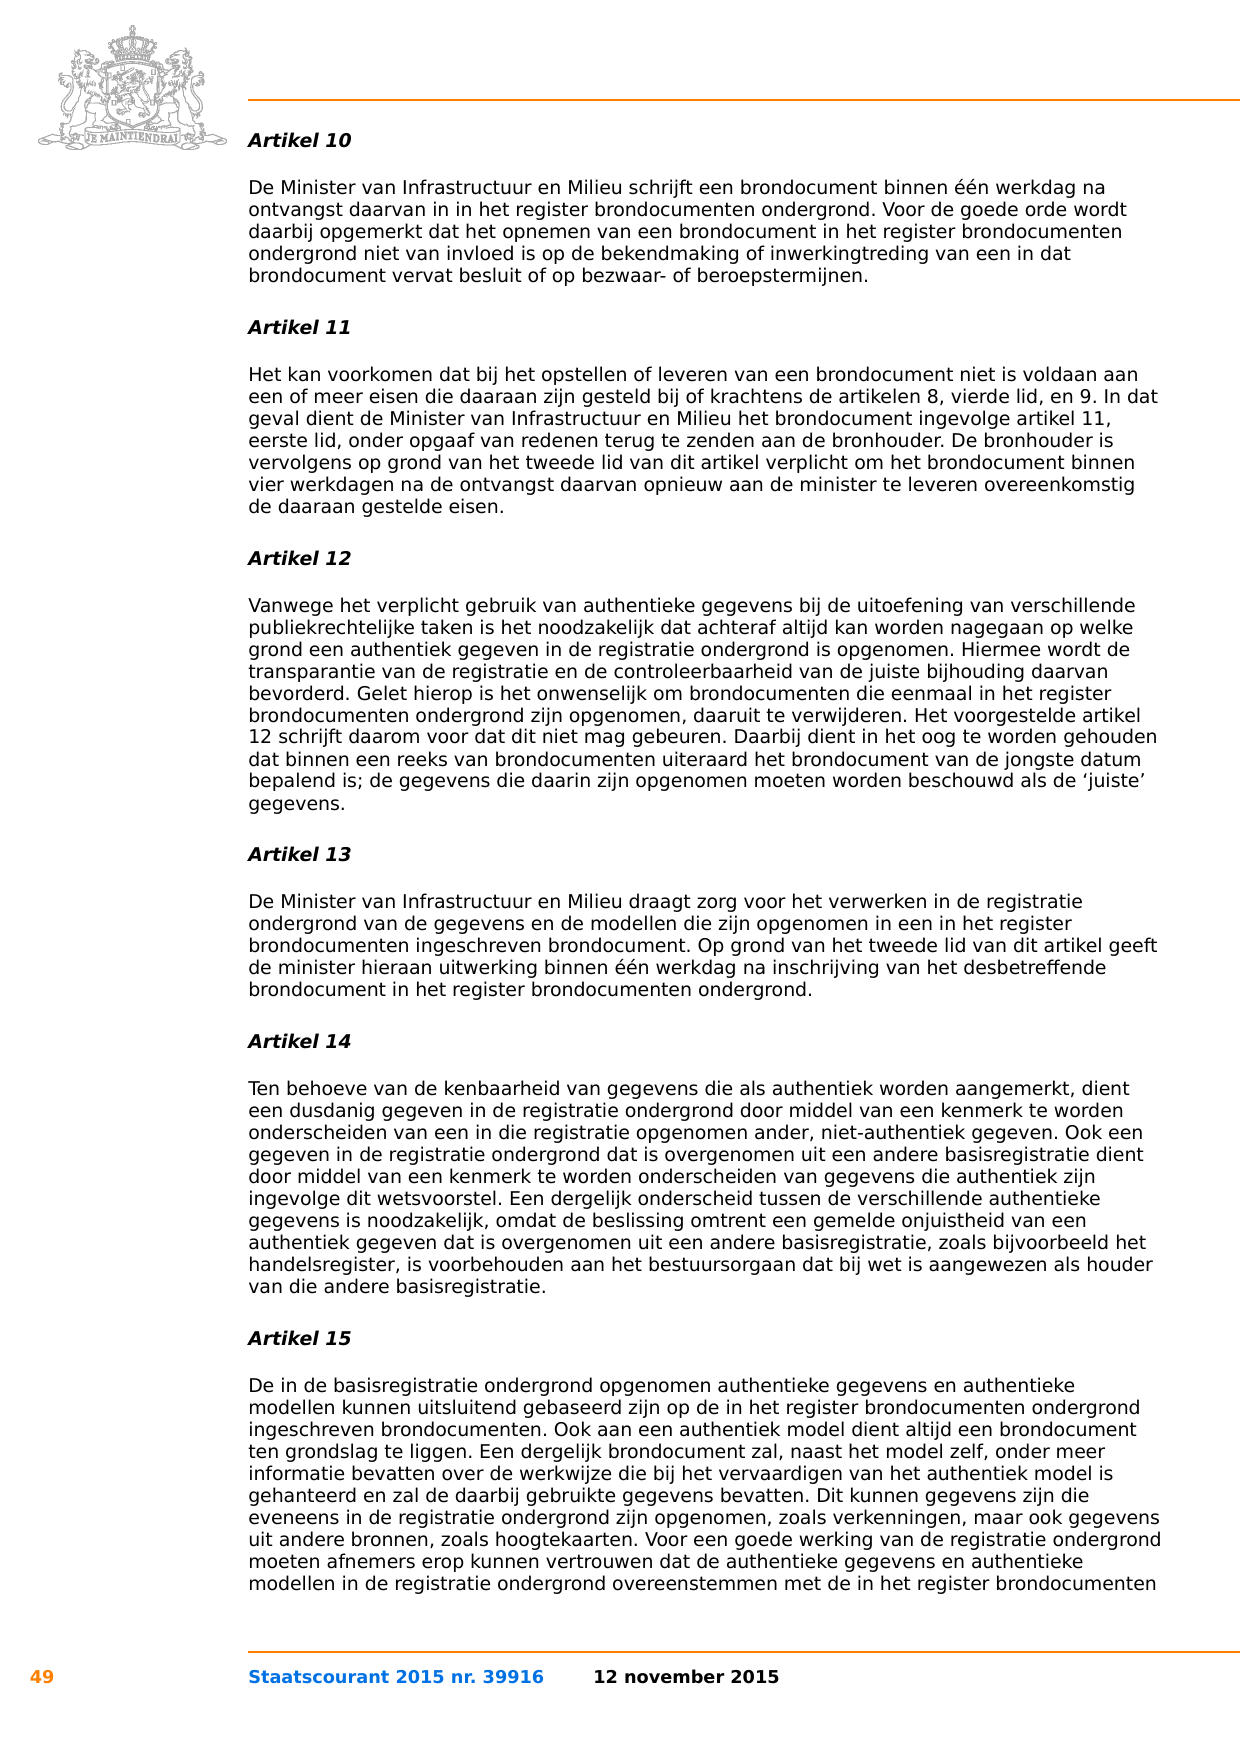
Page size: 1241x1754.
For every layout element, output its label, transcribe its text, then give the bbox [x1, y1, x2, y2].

subtitle Artikel 11 [248, 317, 1163, 339]
text Vanwege het verplicht gebruik van authentieke gegevens bij de uitoefening van verschillende publiekrechtelijke taken is het noodzakelijk dat achteraf altijd kan worden nagegaan op welke grond een authentiek gegeven in de registratie ondergrond is opgenomen. Hiermee wordt de transparantie van de registratie en de controleerbaarheid van de juiste bijhouding daarvan bevorderd. Gelet hierop is het onwenselijk om brondocumenten die eenmaal in het register brondocumenten ondergrond zijn opgenomen, daaruit te verwijderen. Het voorgestelde artikel 12 schrijft daarom voor dat dit niet mag gebeuren. Daarbij dient in het oog te worden gehouden dat binnen een reeks van brondocumenten uiteraard het brondocument van de jongste datum bepalend is; de gegevens die daarin zijn opgenomen moeten worden beschouwd als de ‘juiste’ gegevens. [248, 594, 1163, 814]
subtitle Artikel 14 [248, 1031, 1163, 1053]
subtitle Artikel 12 [248, 548, 1163, 569]
subtitle Artikel 15 [248, 1328, 1163, 1350]
text De in de basisregistratie ondergrond opgenomen authentieke gegevens en authentieke modellen kunnen uitsluitend gebaseerd zijn op de in het register brondocumenten ondergrond ingeschreven brondocumenten. Ook aan een authentiek model dient altijd een brondocument ten grondslag te liggen. Een dergelijk brondocument zal, naast het model zelf, onder meer informatie bevatten over de werkwijze die bij het vervaardigen van het authentiek model is gehanteerd en zal de daarbij gebruikte gegevens bevatten. Dit kunnen gegevens zijn die eveneens in de registratie ondergrond zijn opgenomen, zoals verkenningen, maar ook gegevens uit andere bronnen, zoals hoogtekaarten. Voor een goede werking van de registratie ondergrond moeten afnemers erop kunnen vertrouwen dat de authentieke gegevens en authentieke modellen in de registratie ondergrond overeenstemmen met de in het register brondocumenten [248, 1375, 1163, 1595]
subtitle Artikel 13 [248, 844, 1163, 866]
text Het kan voorkomen dat bij het opstellen of leveren van een brondocument niet is voldaan aan een of meer eisen die daaraan zijn gesteld bij of krachtens de artikelen 8, vierde lid, en 9. In dat geval dient de Minister van Infrastructuur en Milieu het brondocument ingevolge artikel 11, eerste lid, onder opgaaf van redenen terug te zenden aan de bronhouder. De bronhouder is vervolgens op grond van het tweede lid van dit artikel verplicht om het brondocument binnen vier werkdagen na de ontvangst daarvan opnieuw aan de minister te leveren overeenkomstig de daaraan gestelde eisen. [248, 364, 1163, 518]
text De Minister van Infrastructuur en Milieu schrijft een brondocument binnen één werkdag na ontvangst daarvan in in het register brondocumenten ondergrond. Voor de goede orde wordt daarbij opgemerkt dat het opnemen van een brondocument in het register brondocumenten ondergrond niet van invloed is op de bekendmaking of inwerkingtreding van een in dat brondocument vervat besluit of op bezwaar- of beroepstermijnen. [248, 177, 1163, 287]
text De Minister van Infrastructuur en Milieu draagt zorg voor het verwerken in de registratie ondergrond van de gegevens en de modellen die zijn opgenomen in een in het register brondocumenten ingeschreven brondocument. Op grond van het tweede lid van dit artikel geeft de minister hieraan uitwerking binnen één werkdag na inschrijving van het desbetreffende brondocument in het register brondocumenten ondergrond. [248, 891, 1163, 1001]
text Ten behoeve van de kenbaarheid van gegevens die als authentiek worden aangemerkt, dient een dusdanig gegeven in de registratie ondergrond door middel van een kenmerk te worden onderscheiden van een in die registratie opgenomen ander, niet-authentiek gegeven. Ook een gegeven in de registratie ondergrond dat is overgenomen uit een andere basisregistratie dient door middel van een kenmerk te worden onderscheiden van gegevens die authentiek zijn ingevolge dit wetsvoorstel. Een dergelijk onderscheid tussen de verschillende authentieke gegevens is noodzakelijk, omdat de beslissing omtrent een gemelde onjuistheid van een authentiek gegeven dat is overgenomen uit een andere basisregistratie, zoals bijvoorbeeld het handelsregister, is voorbehouden aan het bestuursorgaan dat bij wet is aangewezen als houder van die andere basisregistratie. [248, 1078, 1163, 1298]
subtitle Artikel 10 [248, 130, 1163, 152]
picture [38, 25, 227, 150]
